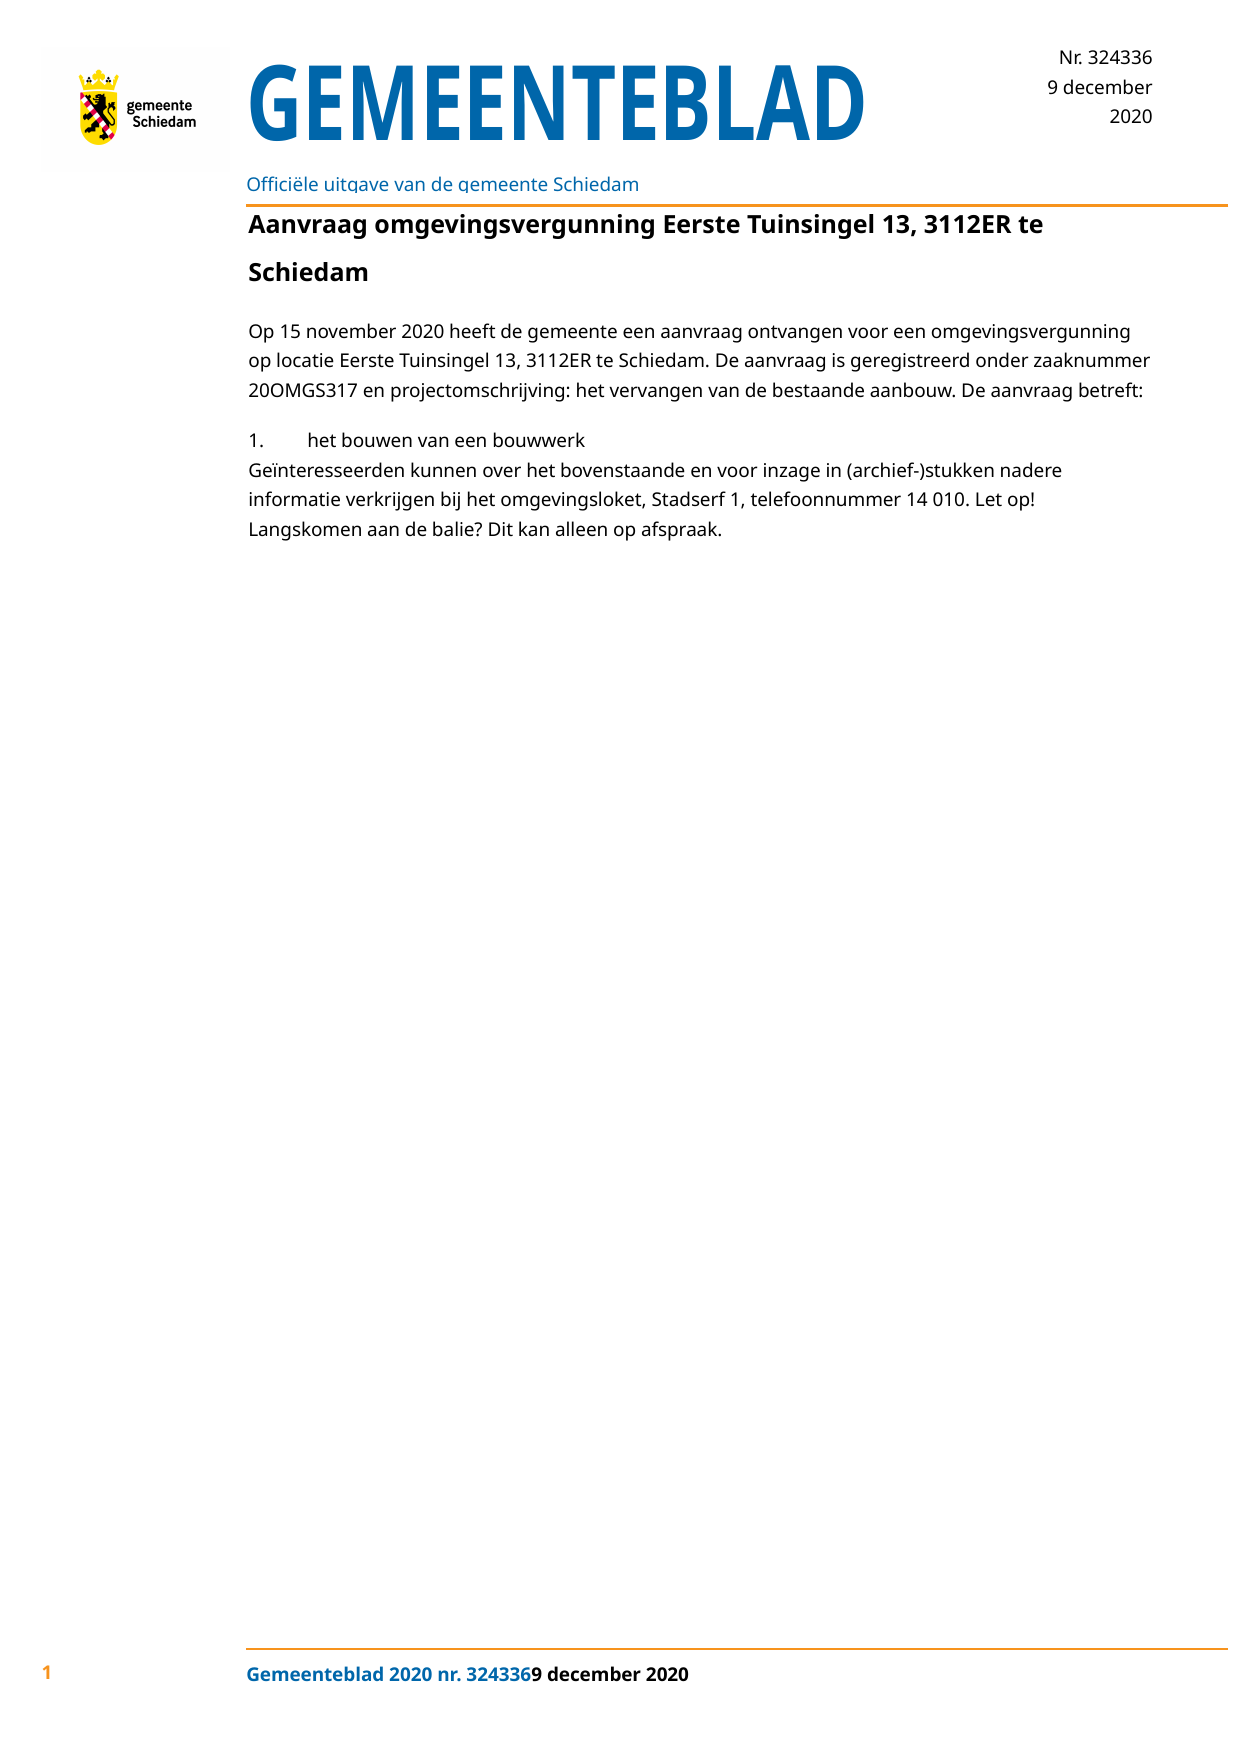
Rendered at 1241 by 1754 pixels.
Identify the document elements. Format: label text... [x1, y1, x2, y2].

picture [41, 47, 231, 172]
list het bouwen van een bouwwerk [248, 427, 1152, 453]
text Op 15 november 2020 heeft de gemeente een aanvraag ontvangen voor een omgevingsvergunning op locatie Eerste Tuinsingel 13, 3112ER te Schiedam. De aanvraag is geregistreerd onder zaaknummer 20OMGS317 en projectomschrijving: het vervangen van de bestaande aanbouw. De aanvraag betreft: [248, 318, 1152, 403]
text Aanvraag omgevingsvergunning Eerste Tuinsingel 13, 3112ER te Schiedam [248, 207, 1152, 288]
text Geïnteresseerden kunnen over het bovenstaande en voor inzage in (archief-)stukken nadere informatie verkrijgen bij het omgevingsloket, Stadserf 1, telefoonnummer 14 010. Let op! Langskomen aan de balie? Dit kan alleen op afspraak. [248, 457, 1152, 542]
